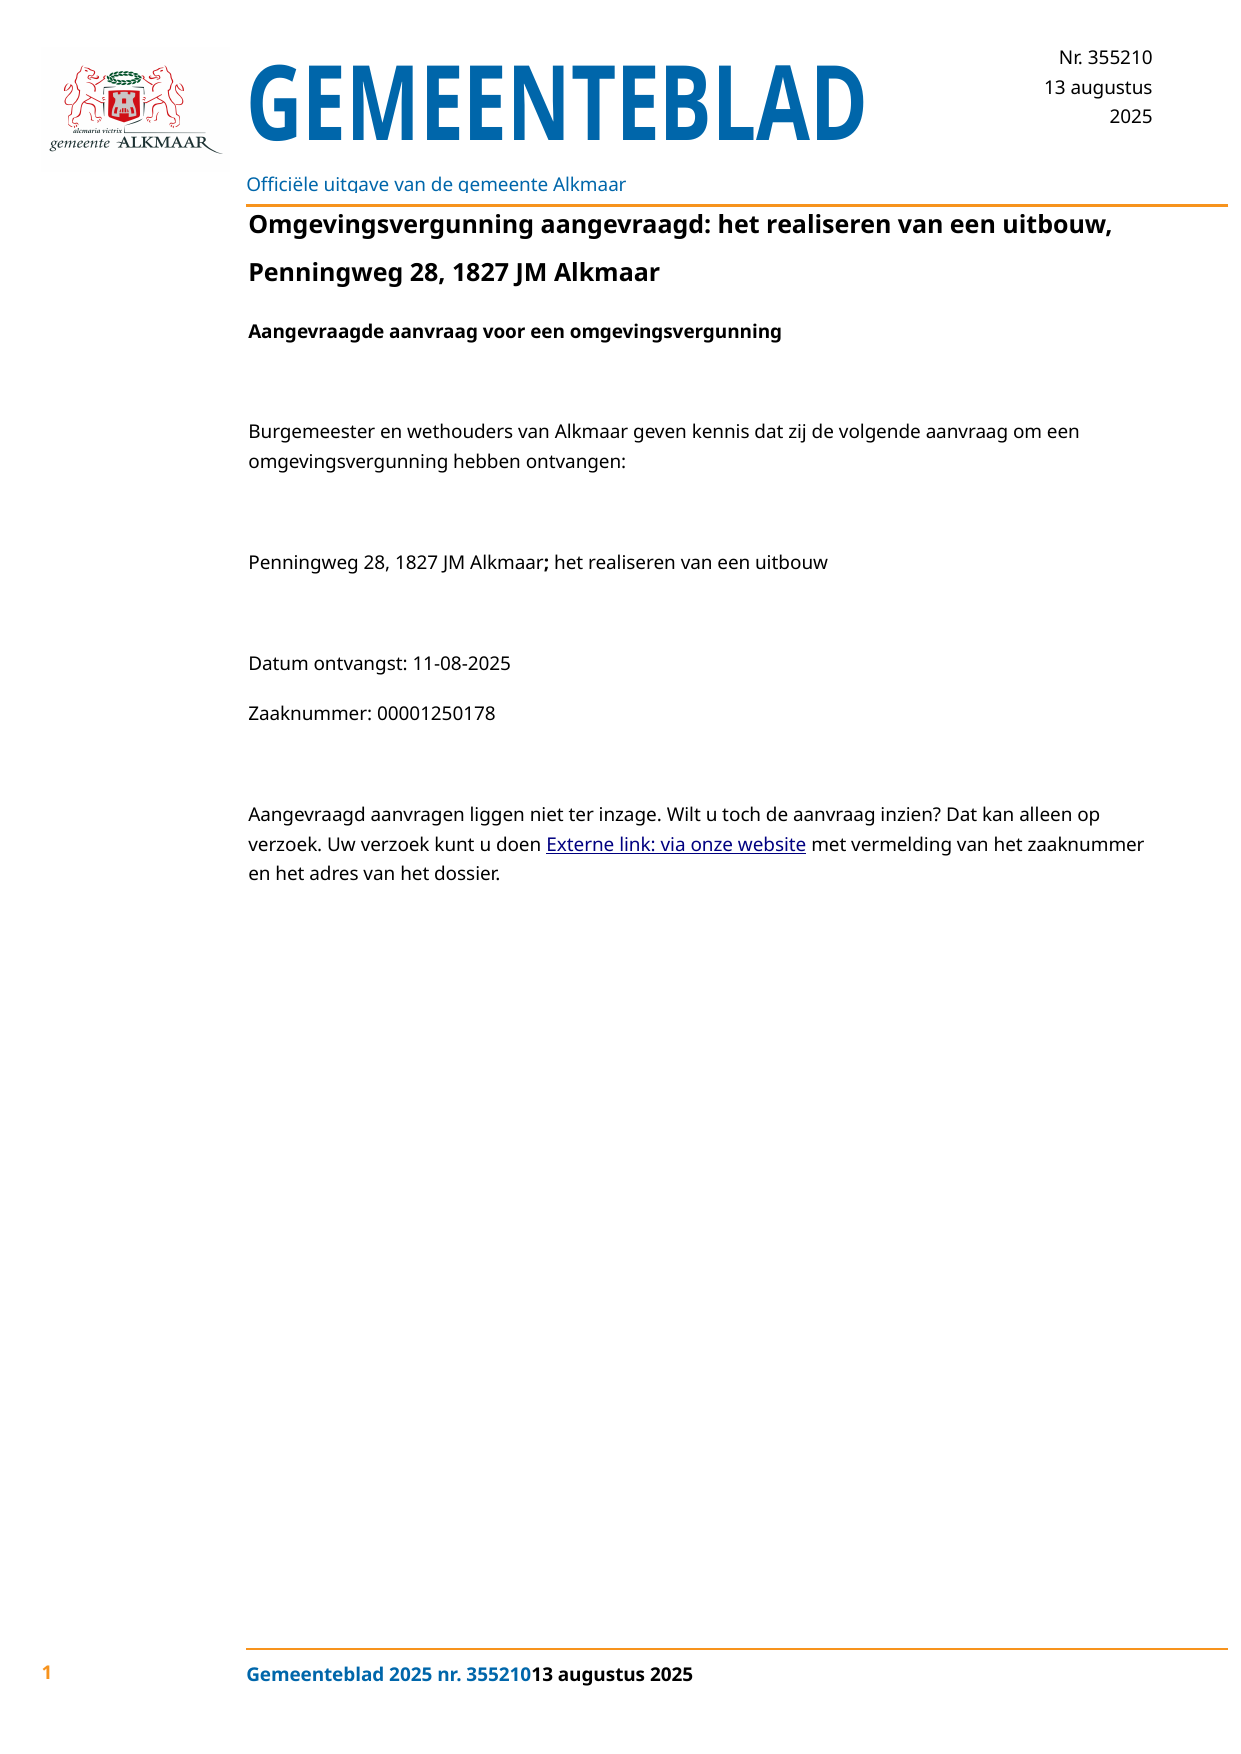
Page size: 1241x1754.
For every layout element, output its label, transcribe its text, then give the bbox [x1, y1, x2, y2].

text Aangevraagd aanvragen liggen niet ter inzage. Wilt u toch de aanvraag inzien? Dat kan alleen op verzoek. Uw verzoek kunt u doen Externe link: via onze website met vermelding van het zaaknummer en het adres van het dossier. [248, 801, 1152, 886]
text Datum ontvangst: 11-08-2025 [248, 650, 1152, 676]
text Omgevingsvergunning aangevraagd: het realiseren van een uitbouw, Penningweg 28, 1827 JM Alkmaar [248, 207, 1152, 288]
text Aangevraagde aanvraag voor een omgevingsvergunning [248, 318, 1152, 344]
text Penningweg 28, 1827 JM Alkmaar; het realiseren van een uitbouw [248, 549, 1152, 575]
text Zaaknummer: 00001250178 [248, 700, 1152, 726]
text Burgemeester en wethouders van Alkmaar geven kennis dat zij de volgende aanvraag om een omgevingsvergunning hebben ontvangen: [248, 419, 1152, 474]
picture [41, 47, 231, 172]
